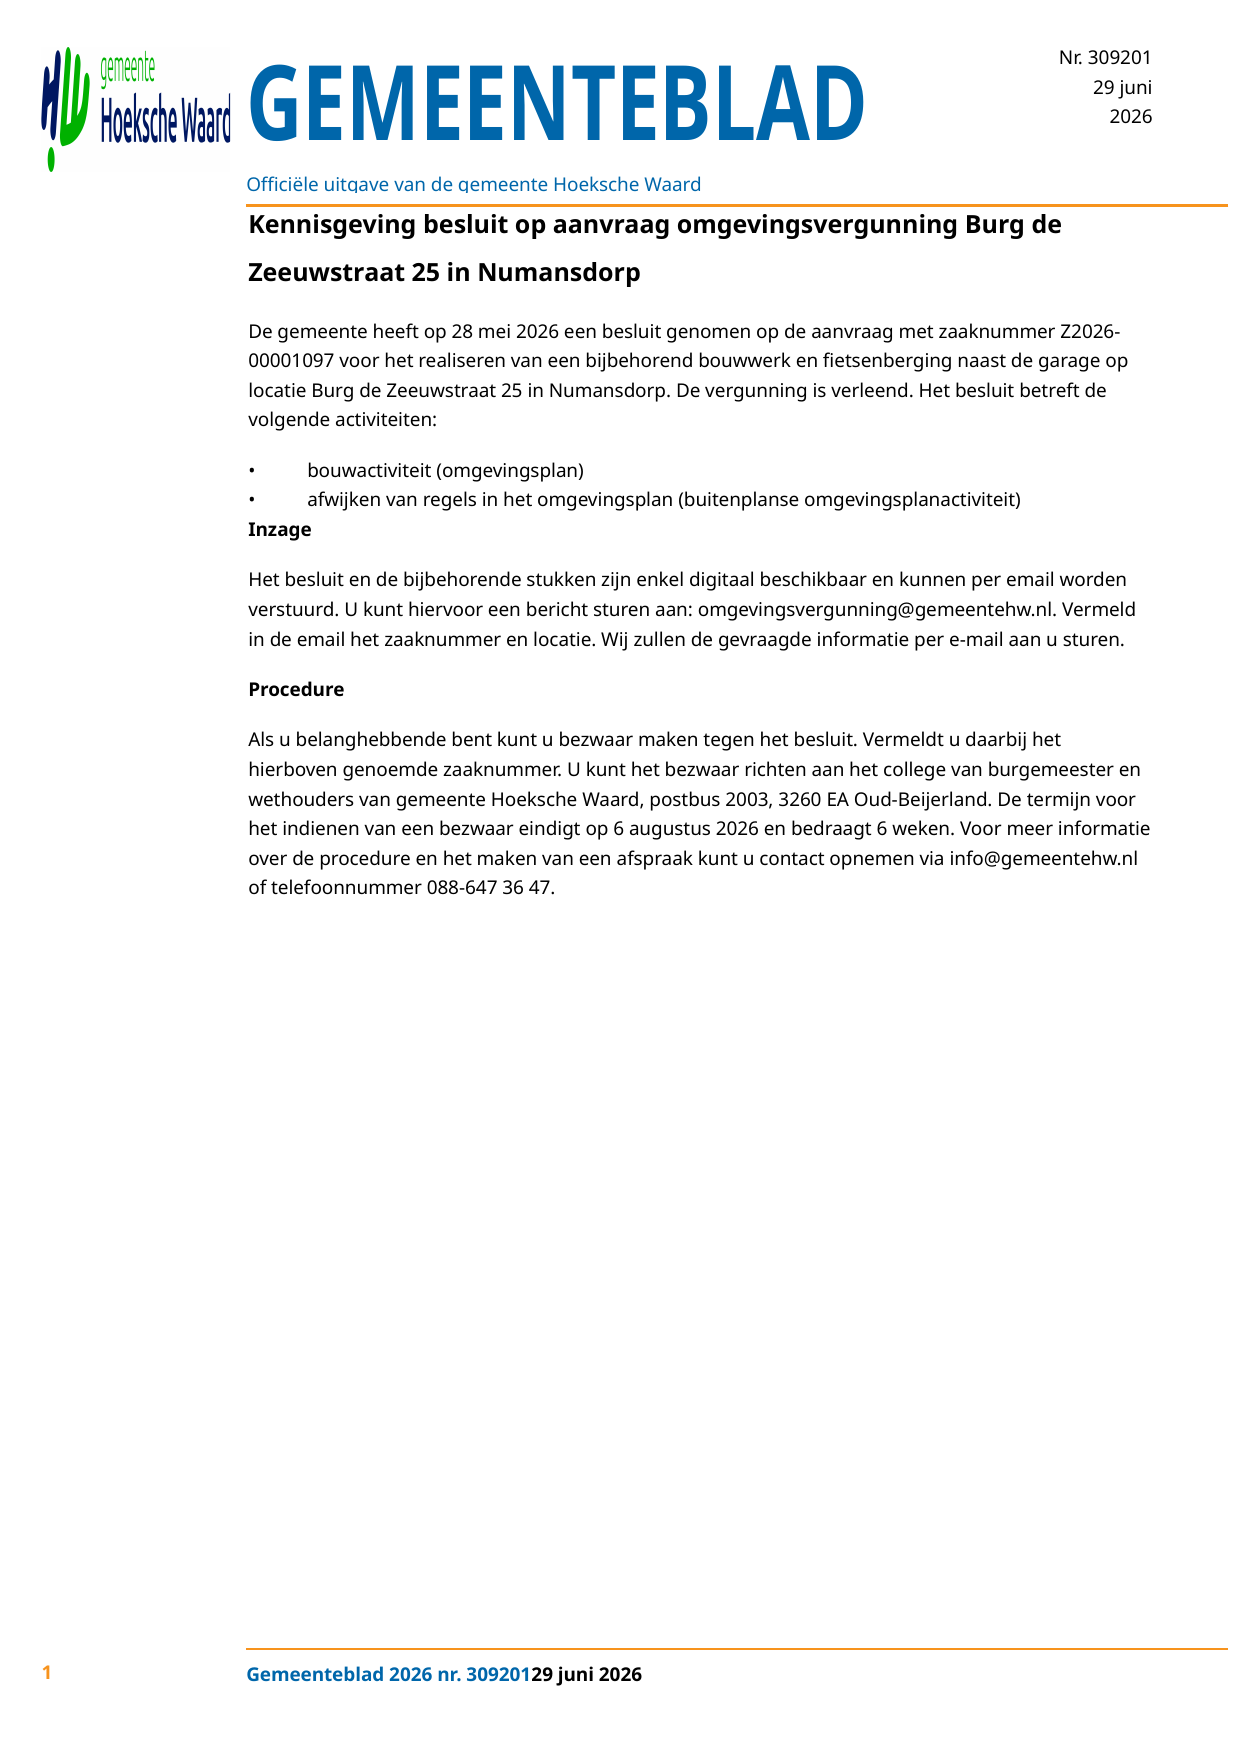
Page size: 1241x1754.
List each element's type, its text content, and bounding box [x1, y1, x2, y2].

text Als u belanghebbende bent kunt u bezwaar maken tegen het besluit. Vermeldt u daarbij het hierboven genoemde zaaknummer. U kunt het bezwaar richten aan het college van burgemeester en wethouders van gemeente Hoeksche Waard, postbus 2003, 3260 EA Oud-Beijerland. De termijn voor het indienen van een bezwaar eindigt op 6 augustus 2026 en bedraagt 6 weken. Voor meer informatie over de procedure en het maken van een afspraak kunt u contact opnemen via info@gemeentehw.nl of telefoonnummer 088-647 36 47. [248, 727, 1152, 900]
text Kennisgeving besluit op aanvraag omgevingsvergunning Burg de Zeeuwstraat 25 in Numansdorp [248, 207, 1152, 288]
text Het besluit en de bijbehorende stukken zijn enkel digitaal beschikbaar en kunnen per email worden verstuurd. U kunt hiervoor een bericht sturen aan: omgevingsvergunning@gemeentehw.nl. Vermeld in de email het zaaknummer en locatie. Wij zullen de gevraagde informatie per e-mail aan u sturen. [248, 567, 1152, 652]
text Inzage [248, 516, 1152, 542]
text Procedure [248, 676, 1152, 702]
list bouwactiviteit (omgevingsplan) [248, 457, 1152, 483]
text De gemeente heeft op 28 mei 2026 een besluit genomen op de aanvraag met zaaknummer Z2026-00001097 voor het realiseren van een bijbehorend bouwwerk en fietsenberging naast de garage op locatie Burg de Zeeuwstraat 25 in Numansdorp. De vergunning is verleend. Het besluit betreft de volgende activiteiten: [248, 318, 1152, 432]
picture [41, 47, 231, 172]
list afwijken van regels in het omgevingsplan (buitenplanse omgevingsplanactiviteit) [248, 487, 1152, 512]
